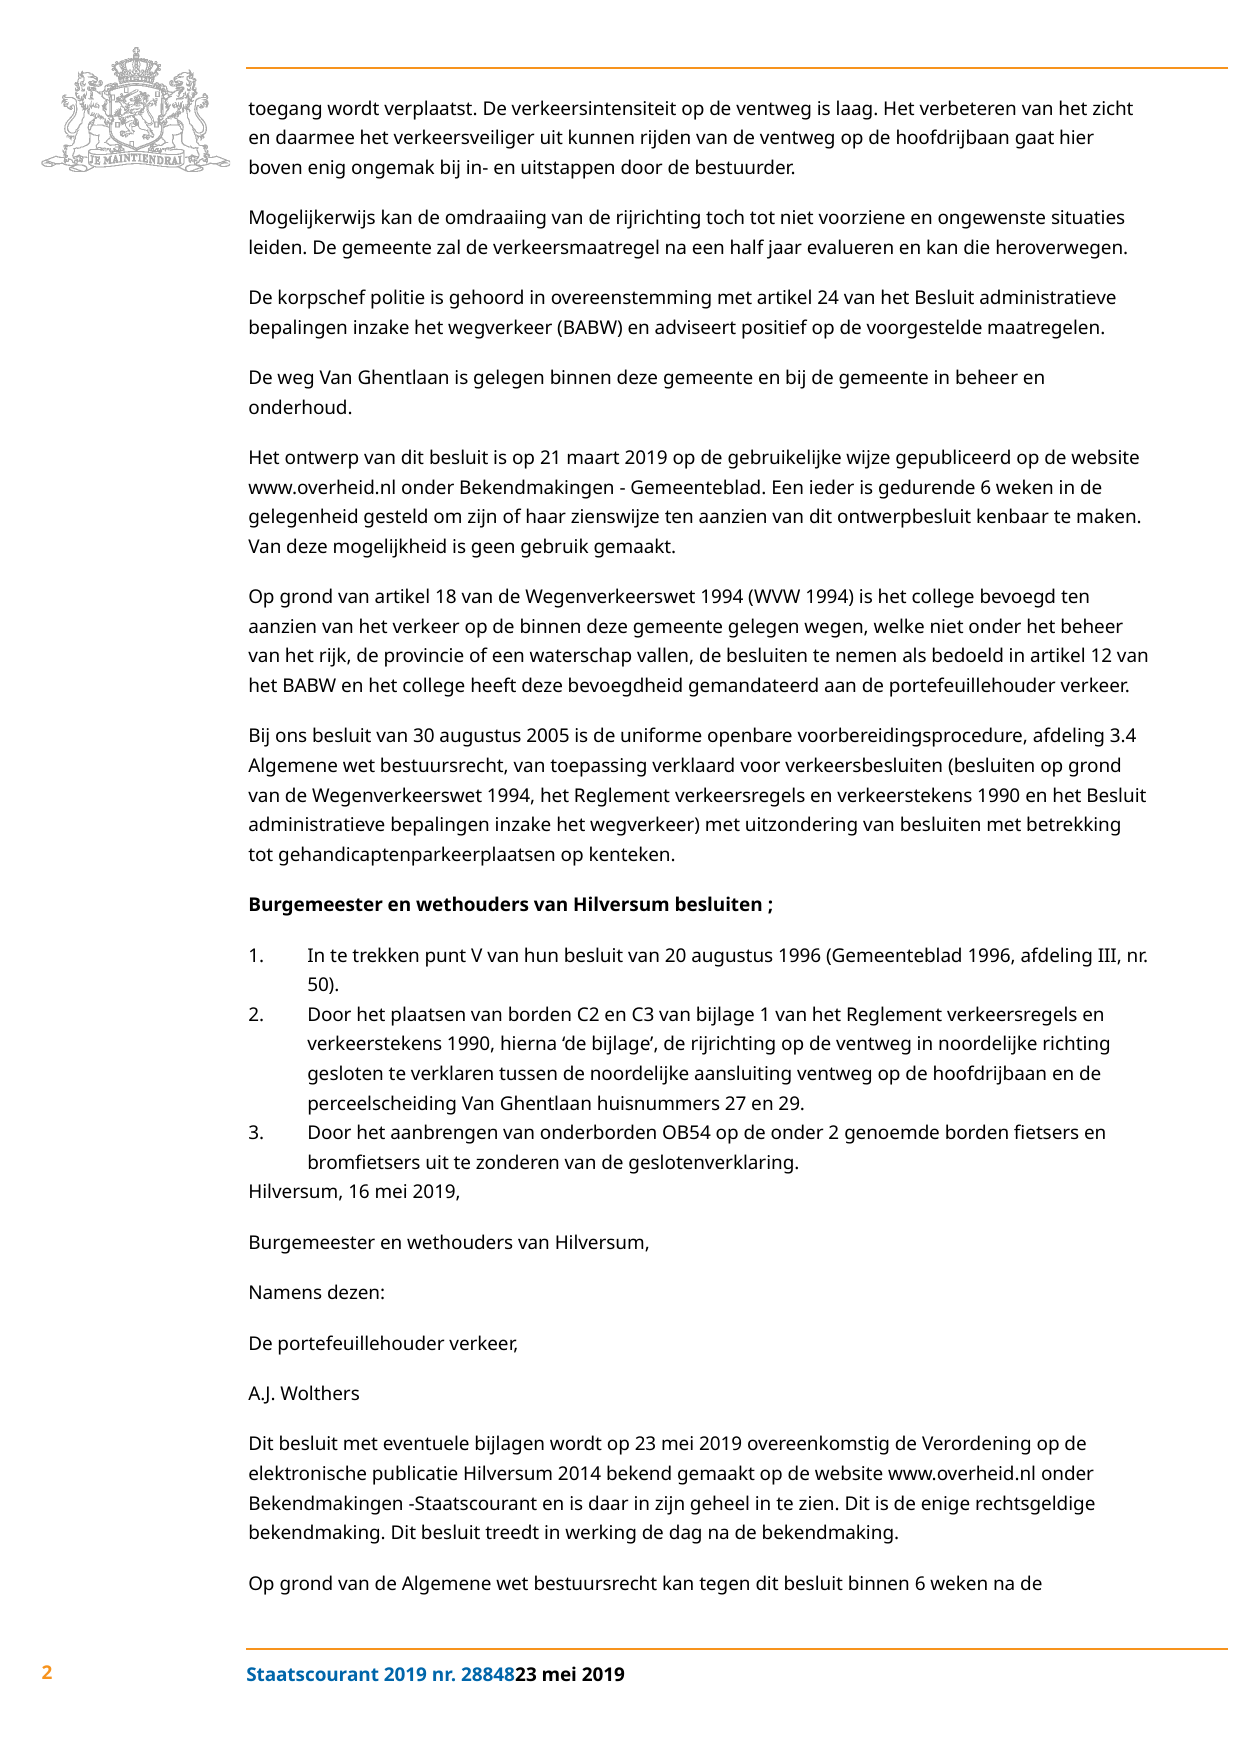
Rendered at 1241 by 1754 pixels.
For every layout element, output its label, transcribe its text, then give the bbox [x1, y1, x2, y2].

text Bij ons besluit van 30 augustus 2005 is de uniforme openbare voorbereidingsprocedure, afdeling 3.4 Algemene wet bestuursrecht, van toepassing verklaard voor verkeersbesluiten (besluiten op grond van de Wegenverkeerswet 1994, het Reglement verkeersregels en verkeerstekens 1990 en het Besluit administratieve bepalingen inzake het wegverkeer) met uitzondering van besluiten met betrekking tot gehandicaptenparkeerplaatsen op kenteken. [248, 723, 1152, 867]
text Burgemeester en wethouders van Hilversum, [248, 1229, 1152, 1255]
text Op grond van de Algemene wet bestuursrecht kan tegen dit besluit binnen 6 weken na de [248, 1570, 1152, 1596]
text Hilversum, 16 mei 2019, [248, 1178, 1152, 1204]
text toegang wordt verplaatst. De verkeersintensiteit op de ventweg is laag. Het verbeteren van het zicht en daarmee het verkeersveiliger uit kunnen rijden van de ventweg op de hoofdrijbaan gaat hier boven enig ongemak bij in- en uitstappen door de bestuurder. [248, 95, 1152, 180]
text De weg Van Ghentlaan is gelegen binnen deze gemeente en bij de gemeente in beheer en onderhoud. [248, 364, 1152, 420]
text Namens dezen: [248, 1279, 1152, 1305]
text Burgemeester en wethouders van Hilversum besluiten ; [248, 891, 1152, 917]
list Door het aanbrengen van onderborden OB54 op de onder 2 genoemde borden fietsers en bromfietsers uit te zonderen van de geslotenverklaring. [248, 1119, 1152, 1175]
text Mogelijkerwijs kan de omdraaiing van de rijrichting toch tot niet voorziene en ongewenste situaties leiden. De gemeente zal de verkeersmaatregel na een half jaar evalueren en kan die heroverwegen. [248, 204, 1152, 260]
text Op grond van artikel 18 van de Wegenverkeerswet 1994 (WVW 1994) is het college bevoegd ten aanzien van het verkeer op de binnen deze gemeente gelegen wegen, welke niet onder het beheer van het rijk, de provincie of een waterschap vallen, de besluiten te nemen als bedoeld in artikel 12 van het BABW en het college heeft deze bevoegdheid gemandateerd aan de portefeuillehouder verkeer. [248, 583, 1152, 698]
picture [41, 47, 231, 172]
text A.J. Wolthers [248, 1380, 1152, 1406]
text Dit besluit met eventuele bijlagen wordt op 23 mei 2019 overeenkomstig de Verordening op de elektronische publicatie Hilversum 2014 bekend gemaakt op de website www.overheid.nl onder Bekendmakingen -Staatscourant en is daar in zijn geheel in te zien. Dit is de enige rechtsgeldige bekendmaking. Dit besluit treedt in werking de dag na de bekendmaking. [248, 1431, 1152, 1545]
list Door het plaatsen van borden C2 en C3 van bijlage 1 van het Reglement verkeersregels en verkeerstekens 1990, hierna ‘de bijlage’, de rijrichting op de ventweg in noordelijke richting gesloten te verklaren tussen de noordelijke aansluiting ventweg op de hoofdrijbaan en de perceelscheiding Van Ghentlaan huisnummers 27 en 29. [248, 1001, 1152, 1116]
list In te trekken punt V van hun besluit van 20 augustus 1996 (Gemeenteblad 1996, afdeling III, nr. 50). [248, 942, 1152, 997]
text De korpschef politie is gehoord in overeenstemming met artikel 24 van het Besluit administratieve bepalingen inzake het wegverkeer (BABW) en adviseert positief op de voorgestelde maatregelen. [248, 284, 1152, 340]
text De portefeuillehouder verkeer, [248, 1330, 1152, 1356]
text Het ontwerp van dit besluit is op 21 maart 2019 op de gebruikelijke wijze gepubliceerd op de website www.overheid.nl onder Bekendmakingen - Gemeenteblad. Een ieder is gedurende 6 weken in de gelegenheid gesteld om zijn of haar zienswijze ten aanzien van dit ontwerpbesluit kenbaar te maken. Van deze mogelijkheid is geen gebruik gemaakt. [248, 444, 1152, 559]
